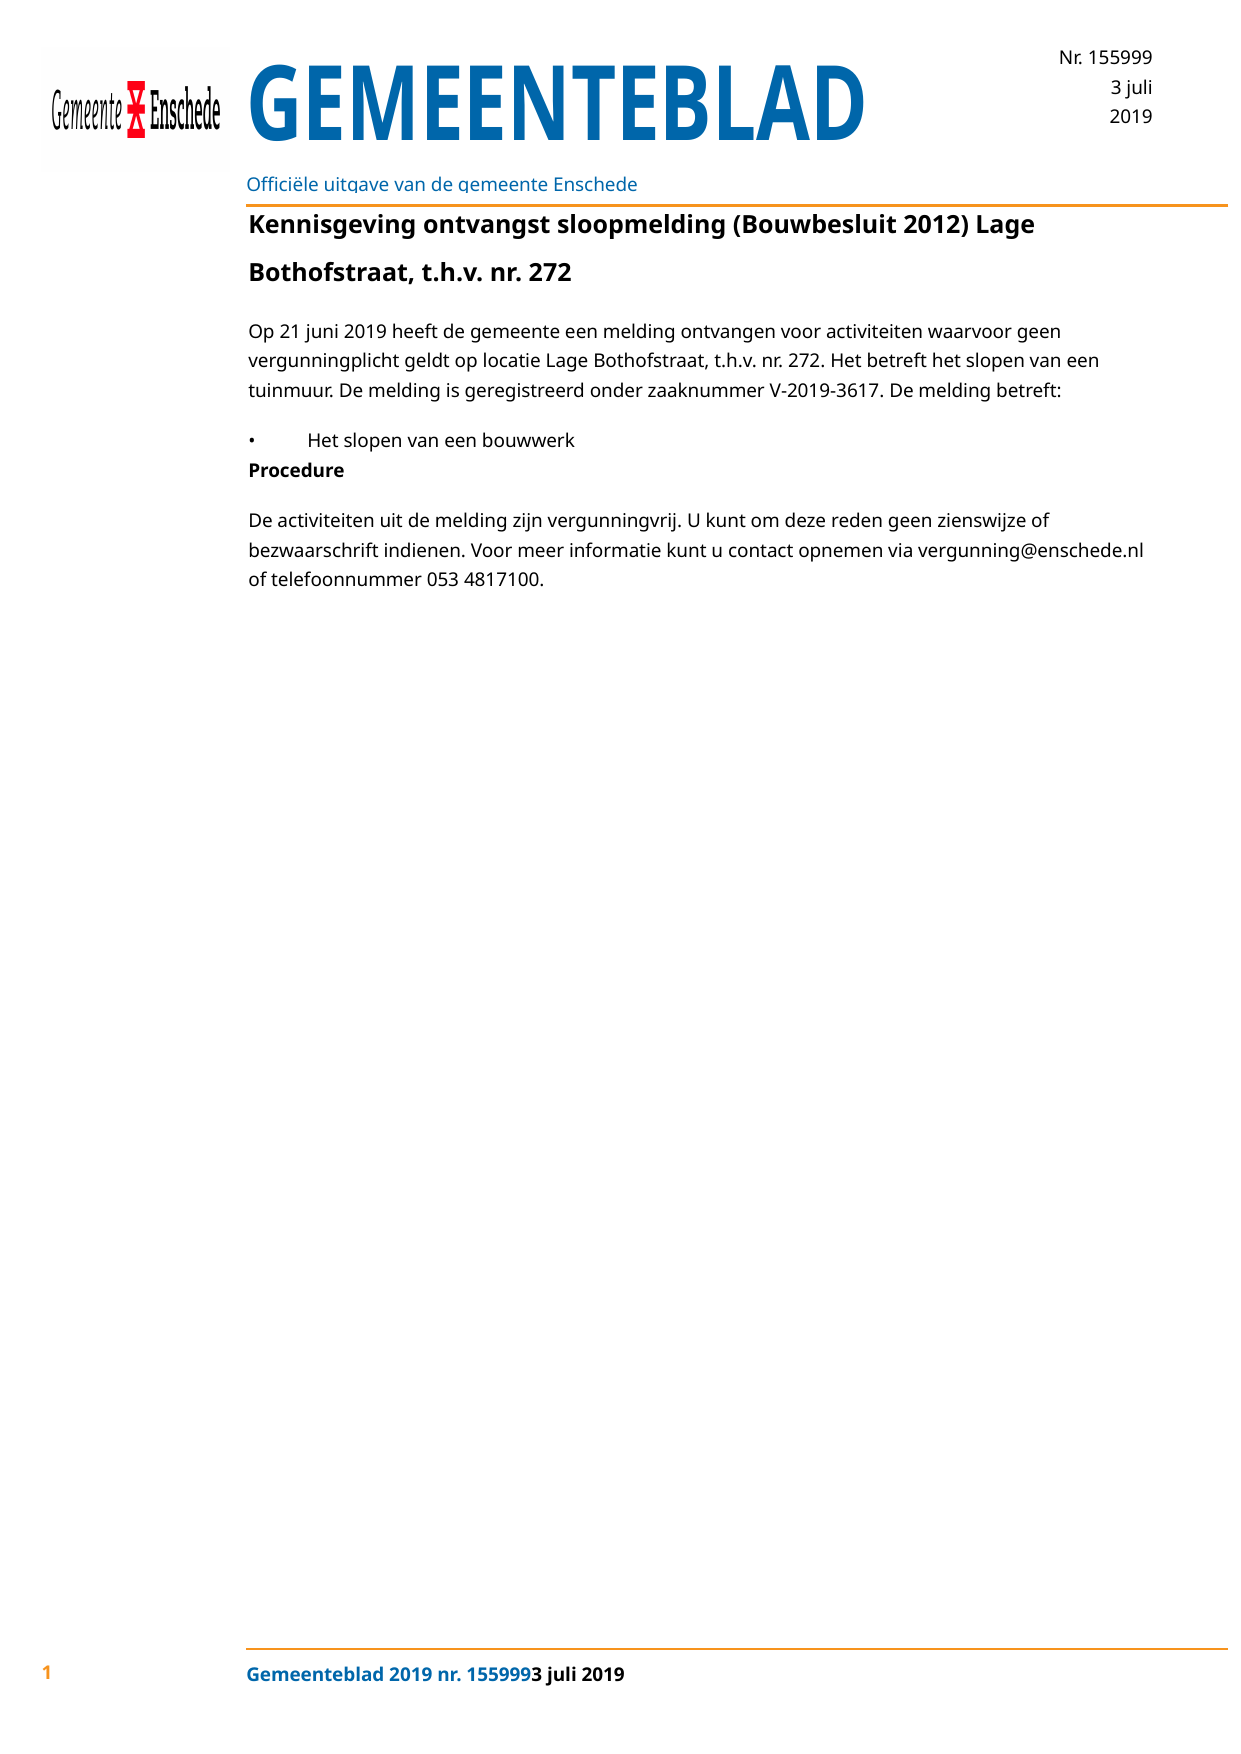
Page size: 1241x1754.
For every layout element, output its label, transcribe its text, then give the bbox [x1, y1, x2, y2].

text Kennisgeving ontvangst sloopmelding (Bouwbesluit 2012) Lage Bothofstraat, t.h.v. nr. 272 [248, 207, 1152, 288]
list Het slopen van een bouwwerk [248, 427, 1152, 453]
text Procedure [248, 457, 1152, 483]
picture [41, 47, 231, 172]
text Op 21 juni 2019 heeft de gemeente een melding ontvangen voor activiteiten waarvoor geen vergunningplicht geldt op locatie Lage Bothofstraat, t.h.v. nr. 272. Het betreft het slopen van een tuinmuur. De melding is geregistreerd onder zaaknummer V-2019-3617. De melding betreft: [248, 318, 1152, 403]
text De activiteiten uit de melding zijn vergunningvrij. U kunt om deze reden geen zienswijze of bezwaarschrift indienen. Voor meer informatie kunt u contact opnemen via vergunning@enschede.nl of telefoonnummer 053 4817100. [248, 507, 1152, 592]
